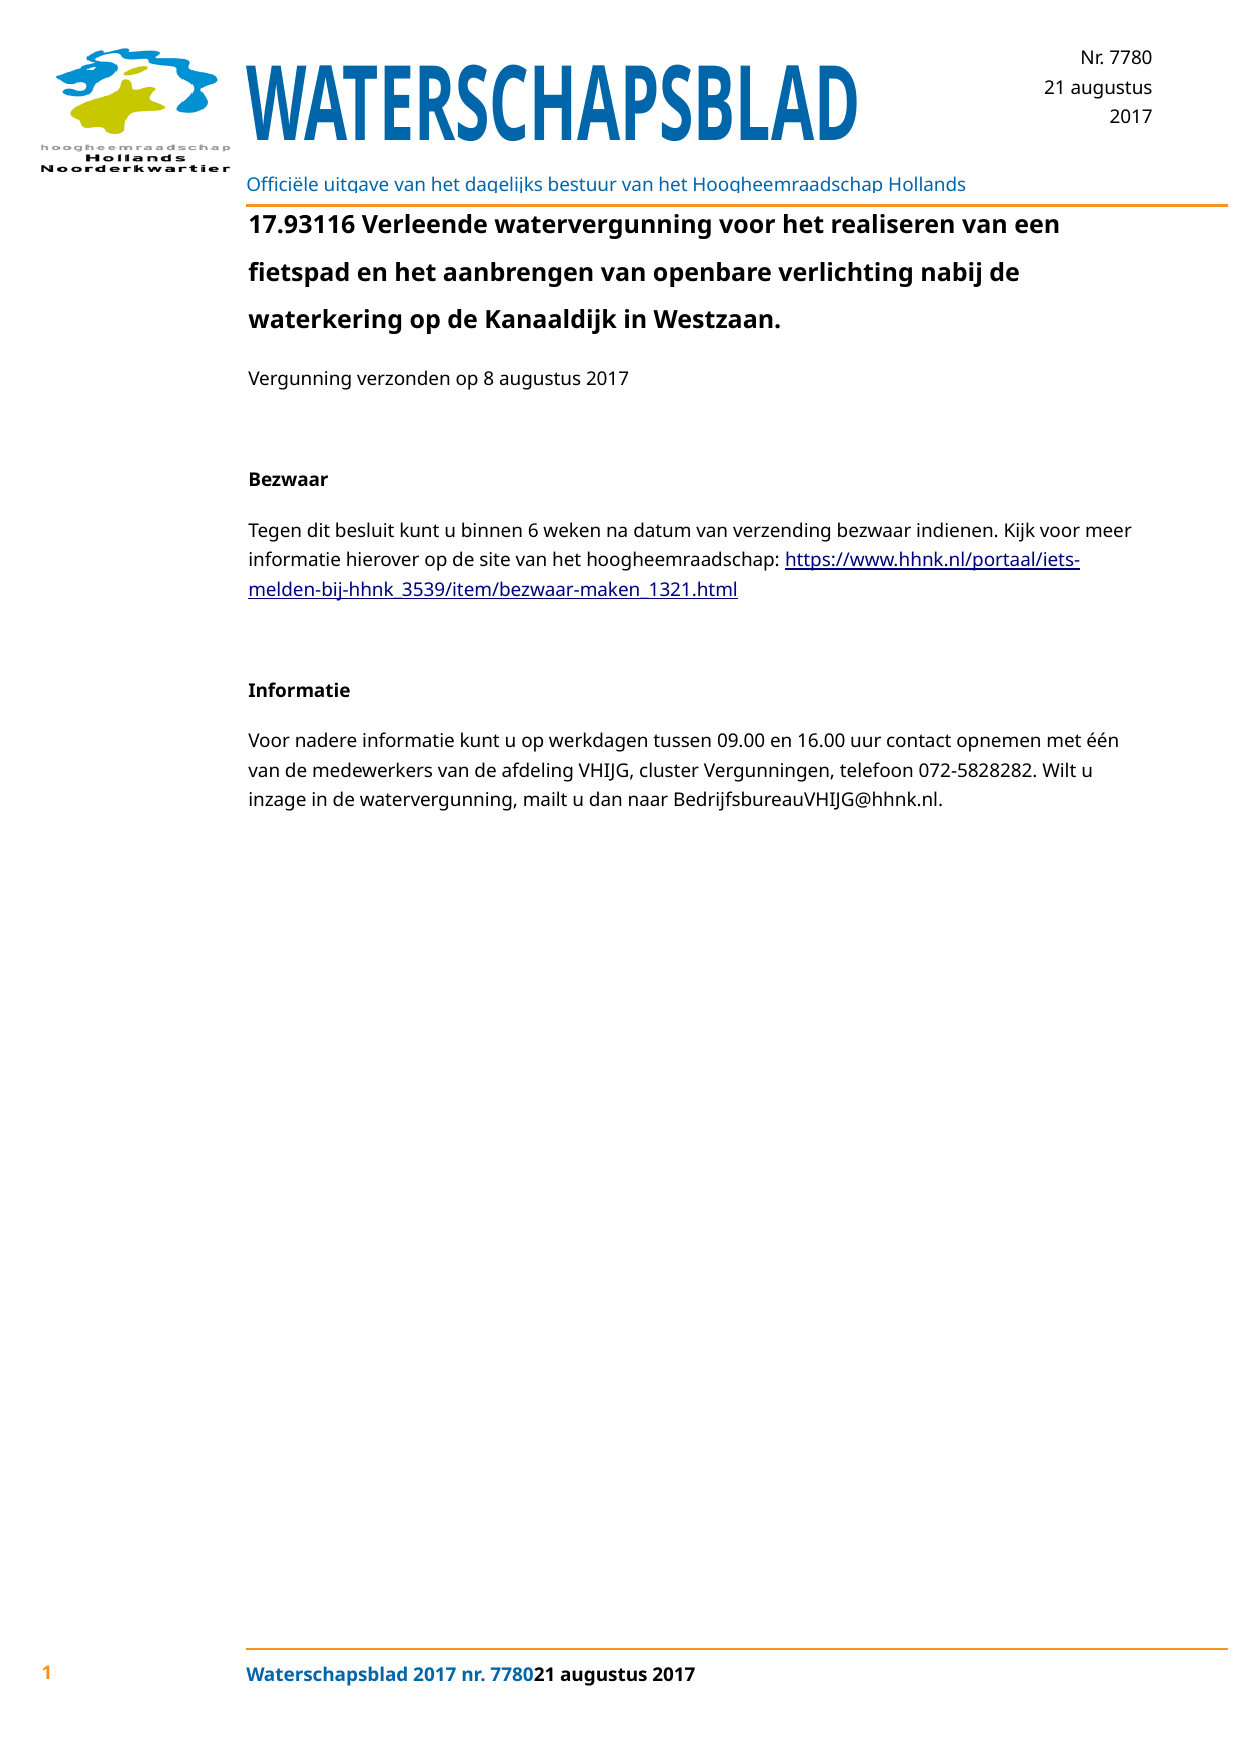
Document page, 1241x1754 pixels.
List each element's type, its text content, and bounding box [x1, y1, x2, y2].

text 17.93116 Verleende watervergunning voor het realiseren van een fietspad en het aanbrengen van openbare verlichting nabij de waterkering op de Kanaaldijk in Westzaan. [248, 207, 1152, 336]
picture [41, 47, 231, 172]
text Vergunning verzonden op 8 augustus 2017 [248, 366, 1152, 391]
text Voor nadere informatie kunt u op werkdagen tussen 09.00 en 16.00 uur contact opnemen met één van de medewerkers van de afdeling VHIJG, cluster Vergunningen, telefoon 072-5828282. Wilt u inzage in de watervergunning, mailt u dan naar BedrijfsbureauVHIJG@hhnk.nl. [248, 727, 1152, 812]
text Informatie [248, 677, 1152, 702]
text Tegen dit besluit kunt u binnen 6 weken na datum van verzending bezwaar indienen. Kijk voor meer informatie hierover op de site van het hoogheemraadschap: https://www.hhnk.nl/portaal/iets-melden-bij-hhnk_3539/item/bezwaar-maken_1321.html [248, 517, 1152, 602]
text Bezwaar [248, 466, 1152, 492]
